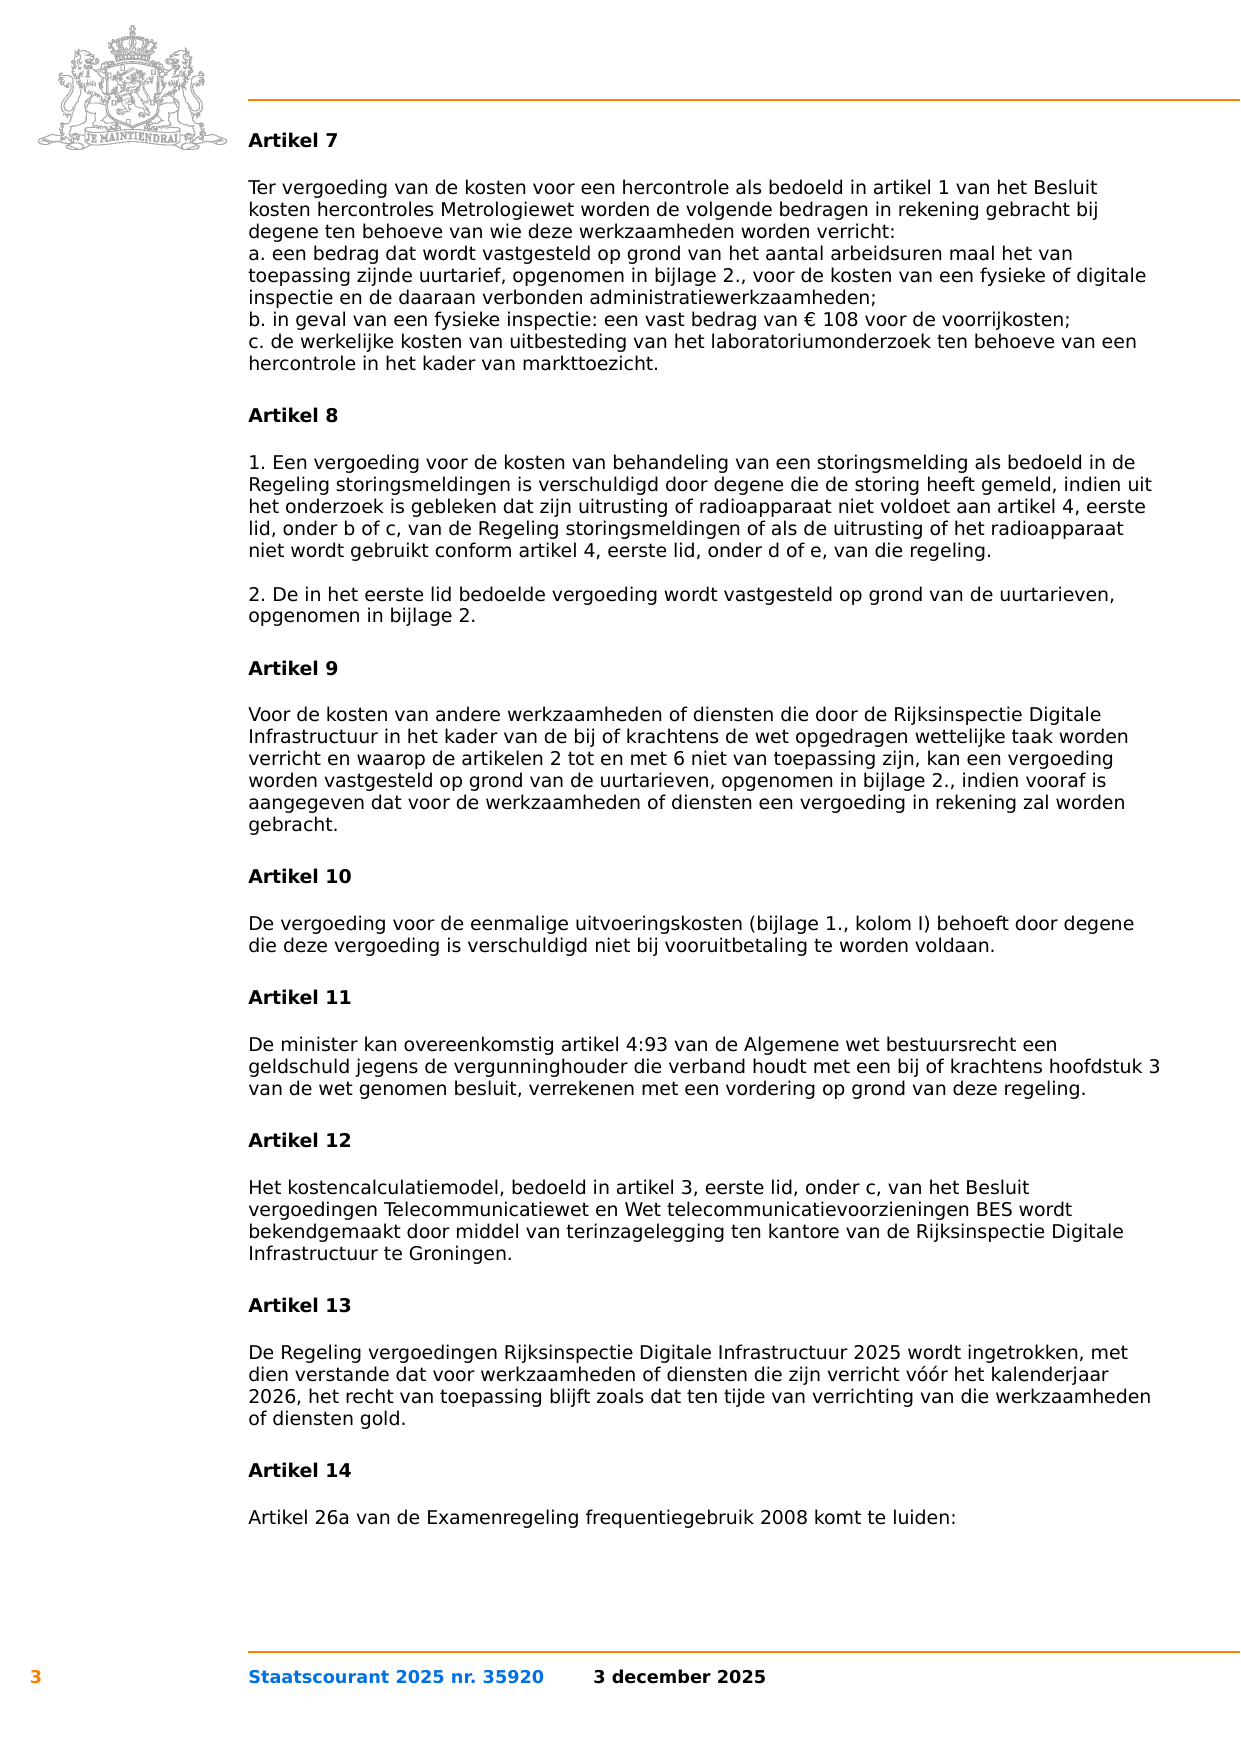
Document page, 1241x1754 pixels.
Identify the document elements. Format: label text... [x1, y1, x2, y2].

text De minister kan overeenkomstig artikel 4:93 van de Algemene wet bestuursrecht een geldschuld jegens de vergunninghouder die verband houdt met een bij of krachtens hoofdstuk 3 van de wet genomen besluit, verrekenen met een vordering op grond van deze regeling. [248, 1034, 1163, 1100]
subtitle Artikel 7 [248, 130, 1163, 152]
text a. een bedrag dat wordt vastgesteld op grond van het aantal arbeidsuren maal het van toepassing zijnde uurtarief, opgenomen in bijlage 2., voor de kosten van een fysieke of digitale inspectie en de daaraan verbonden administratiewerkzaamheden; [248, 243, 1163, 309]
subtitle Artikel 9 [248, 657, 1163, 679]
text 1. Een vergoeding voor de kosten van behandeling van een storingsmelding als bedoeld in de Regeling storingsmeldingen is verschuldigd door degene die de storing heeft gemeld, indien uit het onderzoek is gebleken dat zijn uitrusting of radioapparaat niet voldoet aan artikel 4, eerste lid, onder b of c, van de Regeling storingsmeldingen of als de uitrusting of het radioapparaat niet wordt gebruikt conform artikel 4, eerste lid, onder d of e, van die regeling. [248, 452, 1163, 562]
subtitle Artikel 12 [248, 1130, 1163, 1152]
text Het kostencalculatiemodel, bedoeld in artikel 3, eerste lid, onder c, van het Besluit vergoedingen Telecommunicatiewet en Wet telecommunicatievoorzieningen BES wordt bekendgemaakt door middel van terinzagelegging ten kantore van de Rijksinspectie Digitale Infrastructuur te Groningen. [248, 1177, 1163, 1265]
text Ter vergoeding van de kosten voor een hercontrole als bedoeld in artikel 1 van het Besluit kosten hercontroles Metrologiewet worden de volgende bedragen in rekening gebracht bij degene ten behoeve van wie deze werkzaamheden worden verricht: [248, 177, 1163, 243]
text Artikel 26a van de Examenregeling frequentiegebruik 2008 komt te luiden: [248, 1507, 1163, 1529]
subtitle Artikel 13 [248, 1295, 1163, 1317]
text De Regeling vergoedingen Rijksinspectie Digitale Infrastructuur 2025 wordt ingetrokken, met dien verstande dat voor werkzaamheden of diensten die zijn verricht vóór het kalenderjaar 2026, het recht van toepassing blijft zoals dat ten tijde van verrichting van die werkzaamheden of diensten gold. [248, 1342, 1163, 1430]
subtitle Artikel 11 [248, 987, 1163, 1009]
text c. de werkelijke kosten van uitbesteding van het laboratoriumonderzoek ten behoeve van een hercontrole in het kader van markttoezicht. [248, 331, 1163, 375]
text De vergoeding voor de eenmalige uitvoeringskosten (bijlage 1., kolom I) behoeft door degene die deze vergoeding is verschuldigd niet bij vooruitbetaling te worden voldaan. [248, 913, 1163, 957]
text Voor de kosten van andere werkzaamheden of diensten die door de Rijksinspectie Digitale Infrastructuur in het kader van de bij of krachtens de wet opgedragen wettelijke taak worden verricht en waarop de artikelen 2 tot en met 6 niet van toepassing zijn, kan een vergoeding worden vastgesteld op grond van de uurtarieven, opgenomen in bijlage 2., indien vooraf is aangegeven dat voor de werkzaamheden of diensten een vergoeding in rekening zal worden gebracht. [248, 704, 1163, 836]
picture [38, 25, 227, 150]
subtitle Artikel 8 [248, 405, 1163, 427]
subtitle Artikel 14 [248, 1460, 1163, 1482]
subtitle Artikel 10 [248, 866, 1163, 888]
text 2. De in het eerste lid bedoelde vergoeding wordt vastgesteld op grond van de uurtarieven, opgenomen in bijlage 2. [248, 583, 1163, 627]
text b. in geval van een fysieke inspectie: een vast bedrag van € 108 voor de voorrijkosten; [248, 309, 1163, 331]
